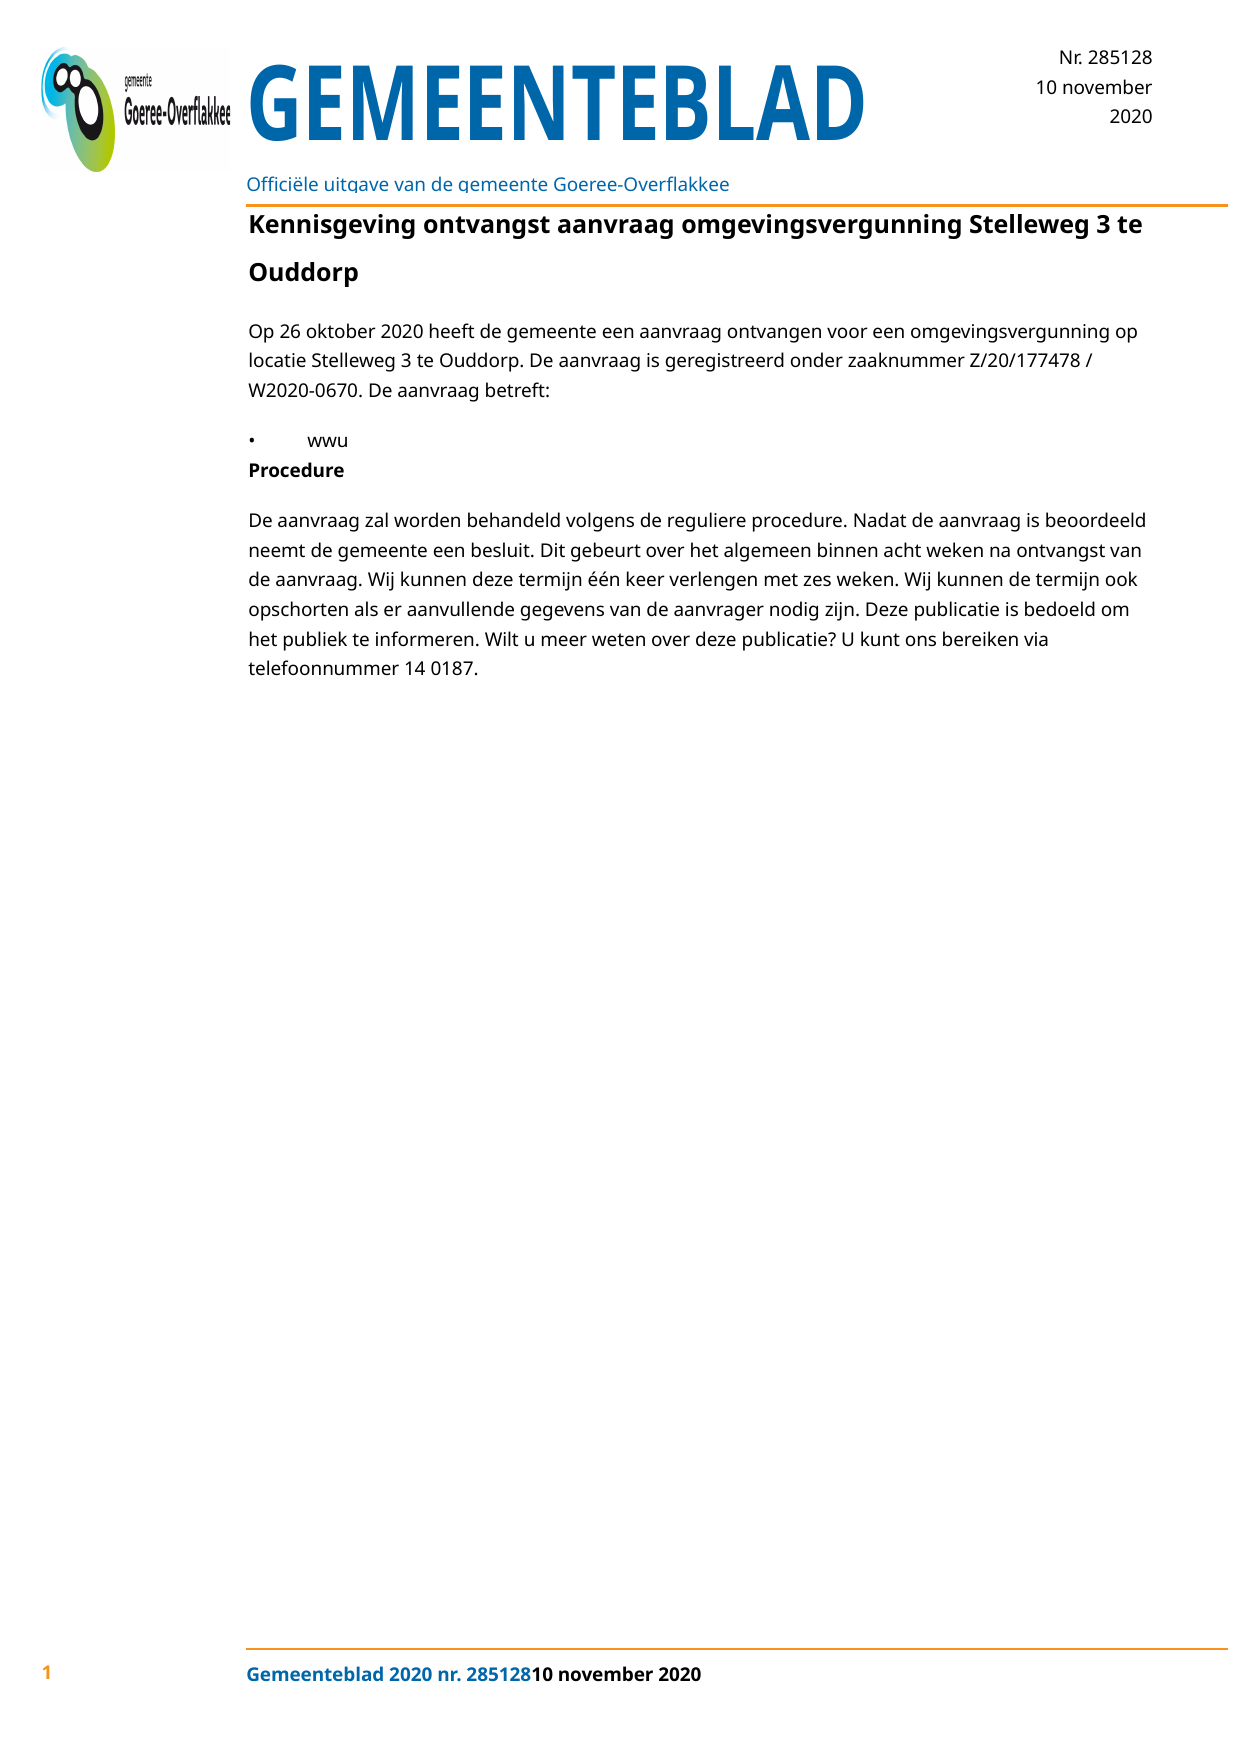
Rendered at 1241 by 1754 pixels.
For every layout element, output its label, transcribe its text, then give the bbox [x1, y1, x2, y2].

text Kennisgeving ontvangst aanvraag omgevingsvergunning Stelleweg 3 te Ouddorp [248, 207, 1152, 288]
list wwu [248, 427, 1152, 453]
picture [41, 47, 231, 172]
text Op 26 oktober 2020 heeft de gemeente een aanvraag ontvangen voor een omgevingsvergunning op locatie Stelleweg 3 te Ouddorp. De aanvraag is geregistreerd onder zaaknummer Z/20/177478 / W2020-0670. De aanvraag betreft: [248, 318, 1152, 403]
text De aanvraag zal worden behandeld volgens de reguliere procedure. Nadat de aanvraag is beoordeeld neemt de gemeente een besluit. Dit gebeurt over het algemeen binnen acht weken na ontvangst van de aanvraag. Wij kunnen deze termijn één keer verlengen met zes weken. Wij kunnen de termijn ook opschorten als er aanvullende gegevens van de aanvrager nodig zijn. Deze publicatie is bedoeld om het publiek te informeren. Wilt u meer weten over deze publicatie? U kunt ons bereiken via telefoonnummer 14 0187. [248, 507, 1152, 681]
text Procedure [248, 457, 1152, 483]
